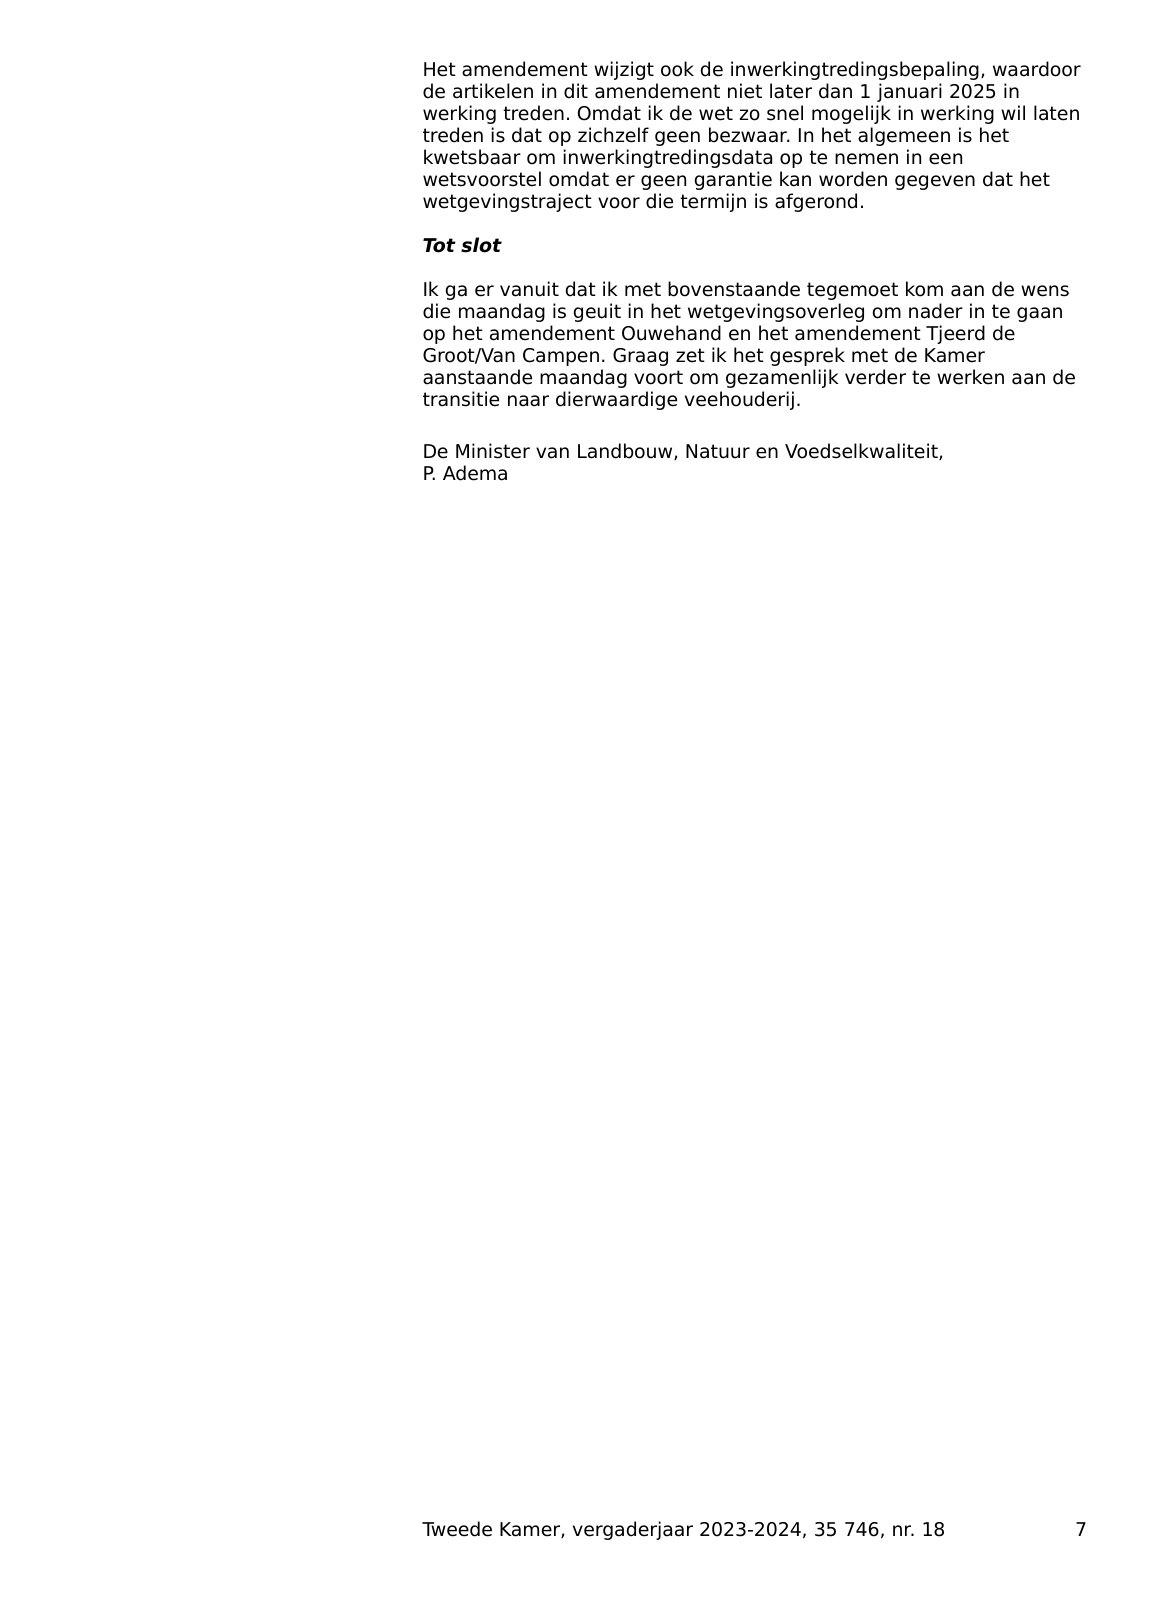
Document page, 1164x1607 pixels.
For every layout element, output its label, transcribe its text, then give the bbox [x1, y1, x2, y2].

text Het amendement wijzigt ook de inwerkingtredingsbepaling, waardoor de artikelen in dit amendement niet later dan 1 januari 2025 in werking treden. Omdat ik de wet zo snel mogelijk in werking wil laten treden is dat op zichzelf geen bezwaar. In het algemeen is het kwetsbaar om inwerkingtredingsdata op te nemen in een wetsvoorstel omdat er geen garantie kan worden gegeven dat het wetgevingstraject voor die termijn is afgerond. [422, 59, 1087, 213]
text Ik ga er vanuit dat ik met bovenstaande tegemoet kom aan de wens die maandag is geuit in het wetgevingsoverleg om nader in te gaan op het amendement Ouwehand en het amendement Tjeerd de Groot/Van Campen. Graag zet ik het gesprek met de Kamer aanstaande maandag voort om gezamenlijk verder te werken aan de transitie naar dierwaardige veehouderij. [422, 279, 1087, 411]
text De Minister van Landbouw, Natuur en Voedselkwaliteit, P. Adema [422, 441, 1087, 485]
subtitle Tot slot [422, 235, 1087, 257]
